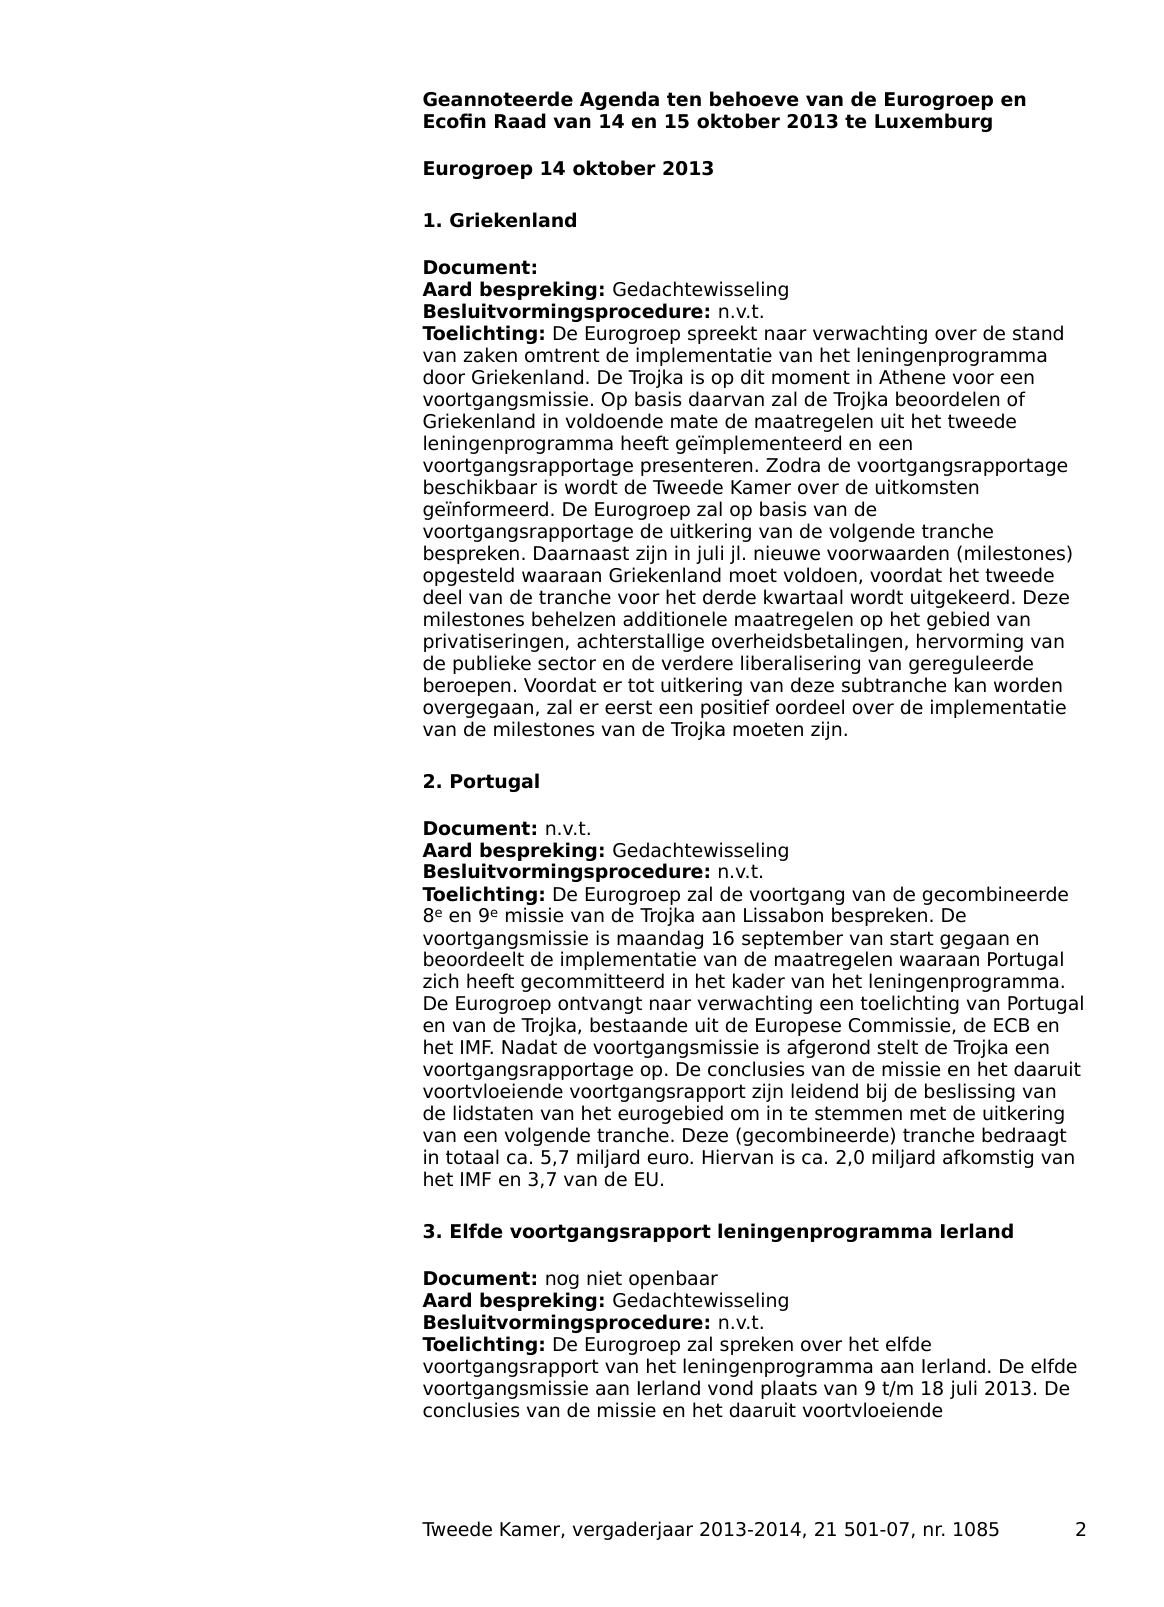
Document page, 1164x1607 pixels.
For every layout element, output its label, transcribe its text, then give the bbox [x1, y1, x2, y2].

text Toelichting: De Eurogroep spreekt naar verwachting over de stand van zaken omtrent de implementatie van het leningenprogramma door Griekenland. De Trojka is op dit moment in Athene voor een voortgangsmissie. Op basis daarvan zal de Trojka beoordelen of Griekenland in voldoende mate de maatregelen uit het tweede leningenprogramma heeft geïmplementeerd en een voortgangsrapportage presenteren. Zodra de voortgangsrapportage beschikbaar is wordt de Tweede Kamer over de uitkomsten geïnformeerd. De Eurogroep zal op basis van de voortgangsrapportage de uitkering van de volgende tranche bespreken. Daarnaast zijn in juli jl. nieuwe voorwaarden (milestones) opgesteld waaraan Griekenland moet voldoen, voordat het tweede deel van de tranche voor het derde kwartaal wordt uitgekeerd. Deze milestones behelzen additionele maatregelen op het gebied van privatiseringen, achterstallige overheidsbetalingen, hervorming van de publieke sector en de verdere liberalisering van gereguleerde beroepen. Voordat er tot uitkering van deze subtranche kan worden overgegaan, zal er eerst een positief oordeel over de implementatie van de milestones van de Trojka moeten zijn. [422, 323, 1087, 741]
subtitle Geannoteerde Agenda ten behoeve van de Eurogroep en Ecofin Raad van 14 en 15 oktober 2013 te Luxemburg [422, 89, 1087, 133]
text Besluitvormingsprocedure: n.v.t. [422, 1312, 1087, 1334]
subtitle 3. Elfde voortgangsrapport leningenprogramma Ierland [422, 1221, 1087, 1243]
text Document: nog niet openbaar [422, 1268, 1087, 1290]
text Besluitvormingsprocedure: n.v.t. [422, 861, 1087, 883]
text Document: [422, 257, 1087, 279]
text Toelichting: De Eurogroep zal spreken over het elfde voortgangsrapport van het leningenprogramma aan Ierland. De elfde voortgangsmissie aan Ierland vond plaats van 9 t/m 18 juli 2013. De conclusies van de missie en het daaruit voortvloeiende [422, 1334, 1087, 1422]
subtitle 2. Portugal [422, 771, 1087, 792]
text Aard bespreking: Gedachtewisseling [422, 839, 1087, 861]
subtitle 1. Griekenland [422, 210, 1087, 232]
text Besluitvormingsprocedure: n.v.t. [422, 301, 1087, 323]
subtitle Eurogroep 14 oktober 2013 [422, 158, 1087, 180]
text Aard bespreking: Gedachtewisseling [422, 1290, 1087, 1312]
text Document: n.v.t. [422, 817, 1087, 839]
text Aard bespreking: Gedachtewisseling [422, 279, 1087, 301]
text Toelichting: De Eurogroep zal de voortgang van de gecombineerde 8e en 9e missie van de Trojka aan Lissabon bespreken. De voortgangsmissie is maandag 16 september van start gegaan en beoordeelt de implementatie van de maatregelen waaraan Portugal zich heeft gecommitteerd in het kader van het leningenprogramma. De Eurogroep ontvangt naar verwachting een toelichting van Portugal en van de Trojka, bestaande uit de Europese Commissie, de ECB en het IMF. Nadat de voortgangsmissie is afgerond stelt de Trojka een voortgangsrapportage op. De conclusies van de missie en het daaruit voortvloeiende voortgangsrapport zijn leidend bij de beslissing van de lidstaten van het eurogebied om in te stemmen met de uitkering van een volgende tranche. Deze (gecombineerde) tranche bedraagt in totaal ca. 5,7 miljard euro. Hiervan is ca. 2,0 miljard afkomstig van het IMF en 3,7 van de EU. [422, 883, 1087, 1191]
